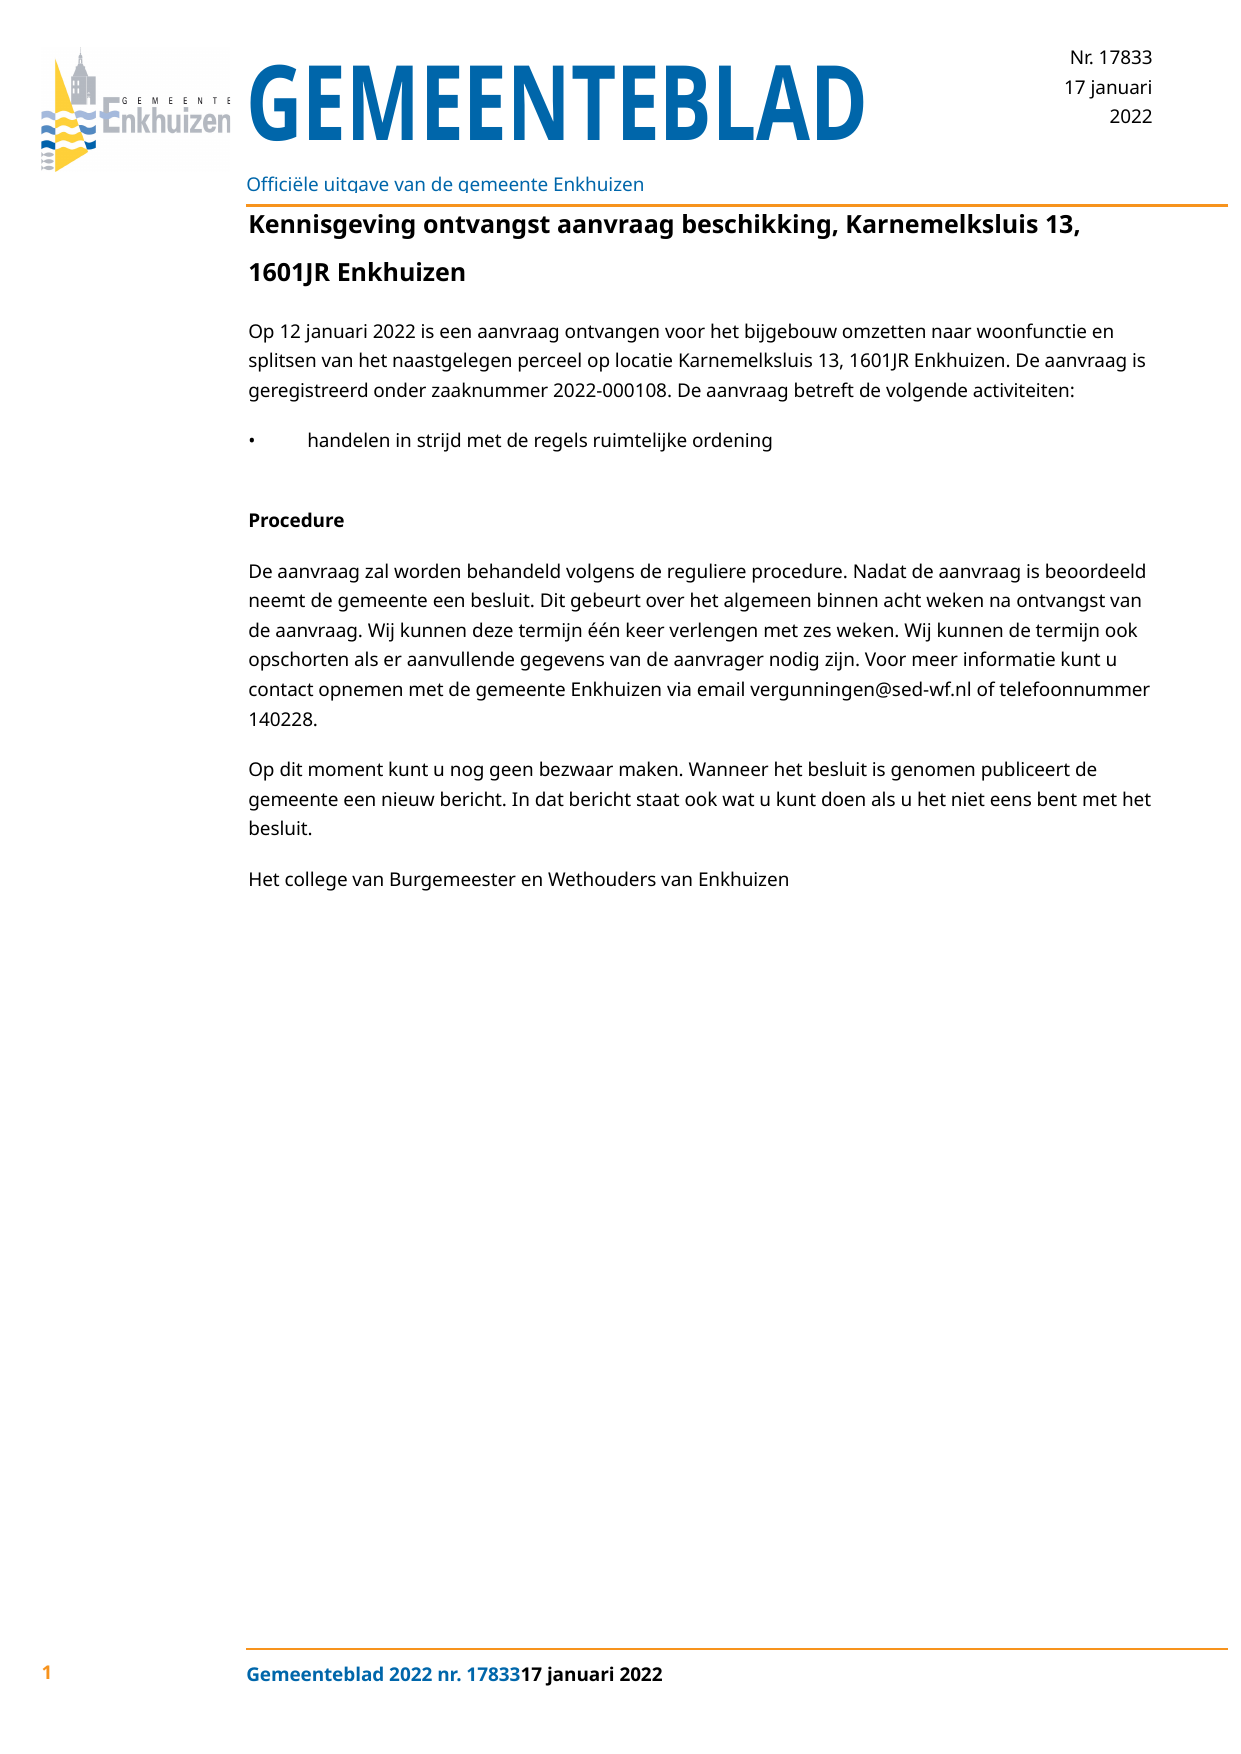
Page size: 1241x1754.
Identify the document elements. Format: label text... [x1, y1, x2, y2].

text De aanvraag zal worden behandeld volgens de reguliere procedure. Nadat de aanvraag is beoordeeld neemt de gemeente een besluit. Dit gebeurt over het algemeen binnen acht weken na ontvangst van de aanvraag. Wij kunnen deze termijn één keer verlengen met zes weken. Wij kunnen de termijn ook opschorten als er aanvullende gegevens van de aanvrager nodig zijn. Voor meer informatie kunt u contact opnemen met de gemeente Enkhuizen via email vergunningen@sed-wf.nl of telefoonnummer 140228. [248, 558, 1152, 732]
text Het college van Burgemeester en Wethouders van Enkhuizen [248, 866, 1152, 892]
text Op 12 januari 2022 is een aanvraag ontvangen voor het bijgebouw omzetten naar woonfunctie en splitsen van het naastgelegen perceel op locatie Karnemelksluis 13, 1601JR Enkhuizen. De aanvraag is geregistreerd onder zaaknummer 2022-000108. De aanvraag betreft de volgende activiteiten: [248, 318, 1152, 403]
text Procedure [248, 507, 1152, 533]
picture [41, 47, 231, 172]
list handelen in strijd met de regels ruimtelijke ordening [248, 427, 1152, 453]
text Op dit moment kunt u nog geen bezwaar maken. Wanneer het besluit is genomen publiceert de gemeente een nieuw bericht. In dat bericht staat ook wat u kunt doen als u het niet eens bent met het besluit. [248, 756, 1152, 841]
text Kennisgeving ontvangst aanvraag beschikking, Karnemelksluis 13, 1601JR Enkhuizen [248, 207, 1152, 288]
